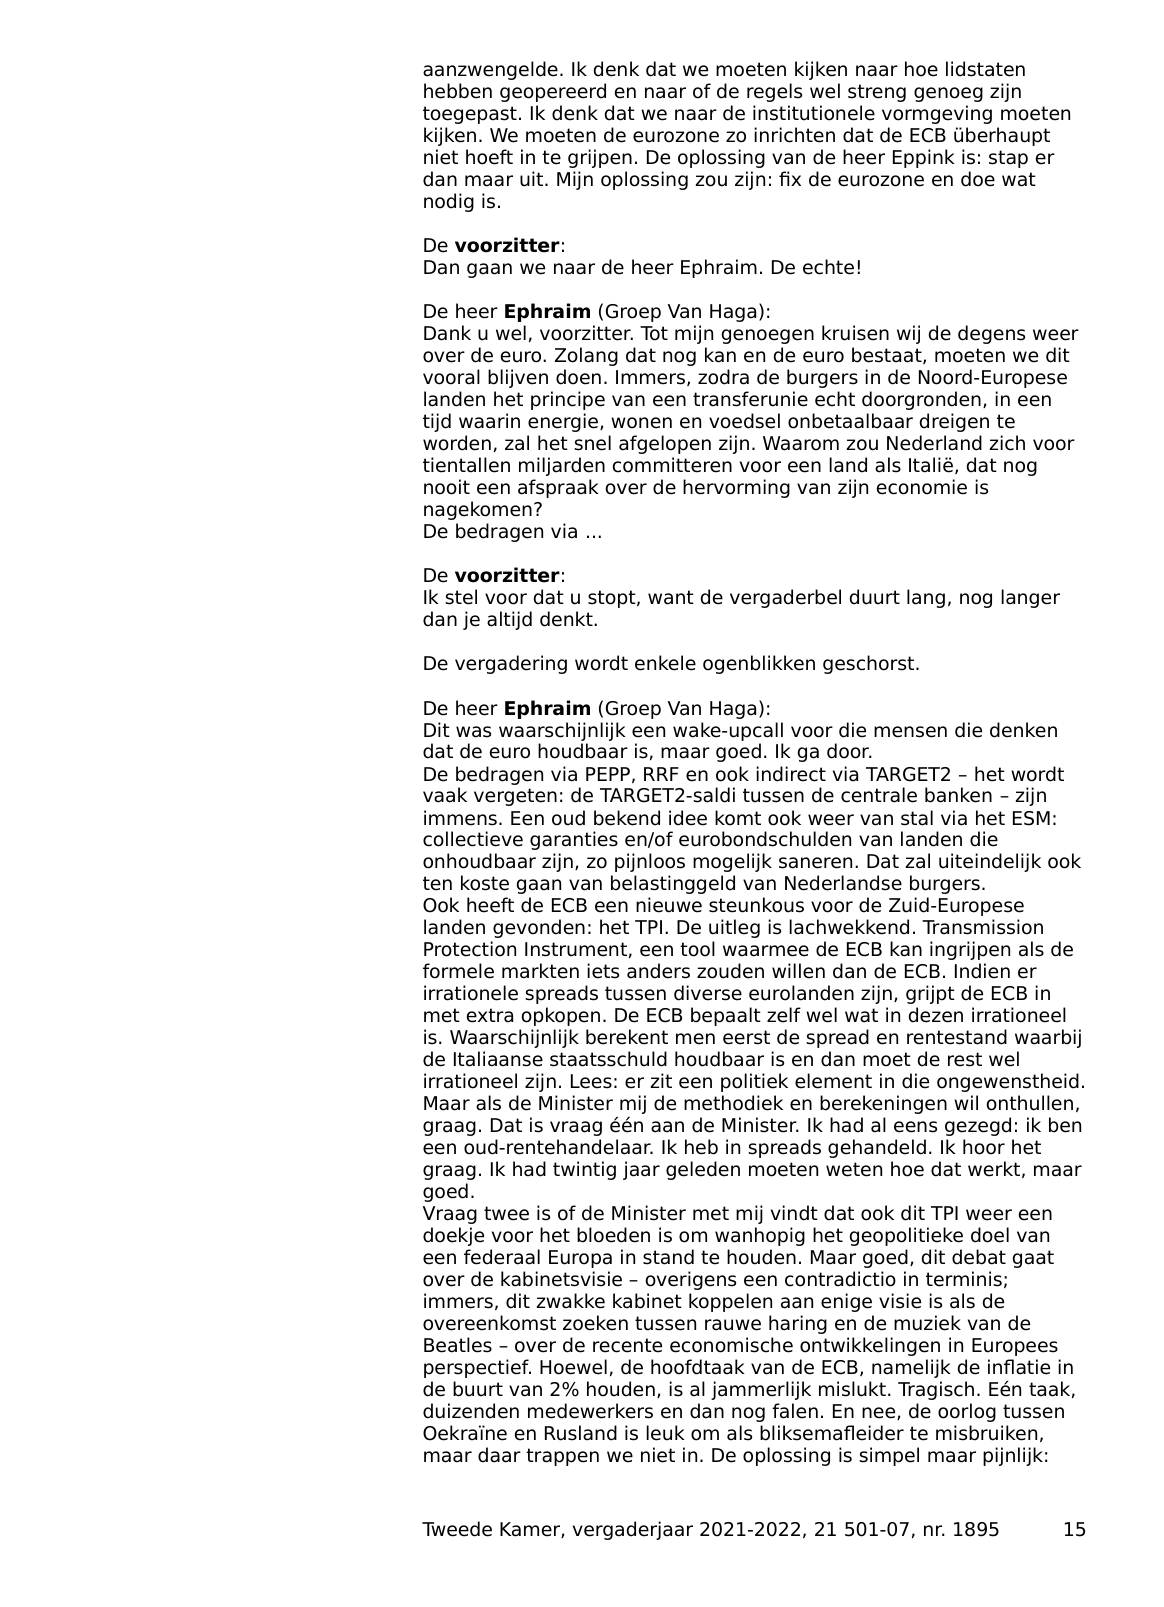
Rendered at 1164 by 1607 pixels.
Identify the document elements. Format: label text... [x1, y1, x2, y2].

text Dan gaan we naar de heer Ephraim. De echte! [422, 257, 1087, 279]
text De heer Ephraim (Groep Van Haga): [422, 697, 1087, 719]
text Dit was waarschijnlijk een wake-upcall voor die mensen die denken dat de euro houdbaar is, maar goed. Ik ga door. [422, 719, 1087, 763]
text De bedragen via PEPP, RRF en ook indirect via TARGET2 – het wordt vaak vergeten: de TARGET2-saldi tussen de centrale banken – zijn immens. Een oud bekend idee komt ook weer van stal via het ESM: collectieve garanties en/of eurobondschulden van landen die onhoudbaar zijn, zo pijnloos mogelijk saneren. Dat zal uiteindelijk ook ten koste gaan van belastinggeld van Nederlandse burgers. [422, 763, 1087, 895]
text De bedragen via ... [422, 521, 1087, 543]
text Ik stel voor dat u stopt, want de vergaderbel duurt lang, nog langer dan je altijd denkt. [422, 587, 1087, 631]
text De vergadering wordt enkele ogenblikken geschorst. [422, 653, 1087, 675]
text Vraag twee is of de Minister met mij vindt dat ook dit TPI weer een doekje voor het bloeden is om wanhopig het geopolitieke doel van een federaal Europa in stand te houden. Maar goed, dit debat gaat over de kabinetsvisie – overigens een contradictio in terminis; immers, dit zwakke kabinet koppelen aan enige visie is als de overeenkomst zoeken tussen rauwe haring en de muziek van de Beatles – over de recente economische ontwikkelingen in Europees perspectief. Hoewel, de hoofdtaak van de ECB, namelijk de inflatie in de buurt van 2% houden, is al jammerlijk mislukt. Tragisch. Eén taak, duizenden medewerkers en dan nog falen. En nee, de oorlog tussen Oekraïne en Rusland is leuk om als bliksemafleider te misbruiken, maar daar trappen we niet in. De oplossing is simpel maar pijnlijk: [422, 1203, 1087, 1467]
text aanzwengelde. Ik denk dat we moeten kijken naar hoe lidstaten hebben geopereerd en naar of de regels wel streng genoeg zijn toegepast. Ik denk dat we naar de institutionele vormgeving moeten kijken. We moeten de eurozone zo inrichten dat de ECB überhaupt niet hoeft in te grijpen. De oplossing van de heer Eppink is: stap er dan maar uit. Mijn oplossing zou zijn: fix de eurozone en doe wat nodig is. [422, 59, 1087, 213]
text Ook heeft de ECB een nieuwe steunkous voor de Zuid-Europese landen gevonden: het TPI. De uitleg is lachwekkend. Transmission Protection Instrument, een tool waarmee de ECB kan ingrijpen als de formele markten iets anders zouden willen dan de ECB. Indien er irrationele spreads tussen diverse eurolanden zijn, grijpt de ECB in met extra opkopen. De ECB bepaalt zelf wel wat in dezen irrationeel is. Waarschijnlijk berekent men eerst de spread en rentestand waarbij de Italiaanse staatsschuld houdbaar is en dan moet de rest wel irrationeel zijn. Lees: er zit een politiek element in die ongewenstheid. Maar als de Minister mij de methodiek en berekeningen wil onthullen, graag. Dat is vraag één aan de Minister. Ik had al eens gezegd: ik ben een oud-rentehandelaar. Ik heb in spreads gehandeld. Ik hoor het graag. Ik had twintig jaar geleden moeten weten hoe dat werkt, maar goed. [422, 895, 1087, 1203]
text De voorzitter: [422, 565, 1087, 587]
text De heer Ephraim (Groep Van Haga): [422, 301, 1087, 323]
text Dank u wel, voorzitter. Tot mijn genoegen kruisen wij de degens weer over de euro. Zolang dat nog kan en de euro bestaat, moeten we dit vooral blijven doen. Immers, zodra de burgers in de Noord-Europese landen het principe van een transferunie echt doorgronden, in een tijd waarin energie, wonen en voedsel onbetaalbaar dreigen te worden, zal het snel afgelopen zijn. Waarom zou Nederland zich voor tientallen miljarden committeren voor een land als Italië, dat nog nooit een afspraak over de hervorming van zijn economie is nagekomen? [422, 323, 1087, 521]
text De voorzitter: [422, 235, 1087, 257]
